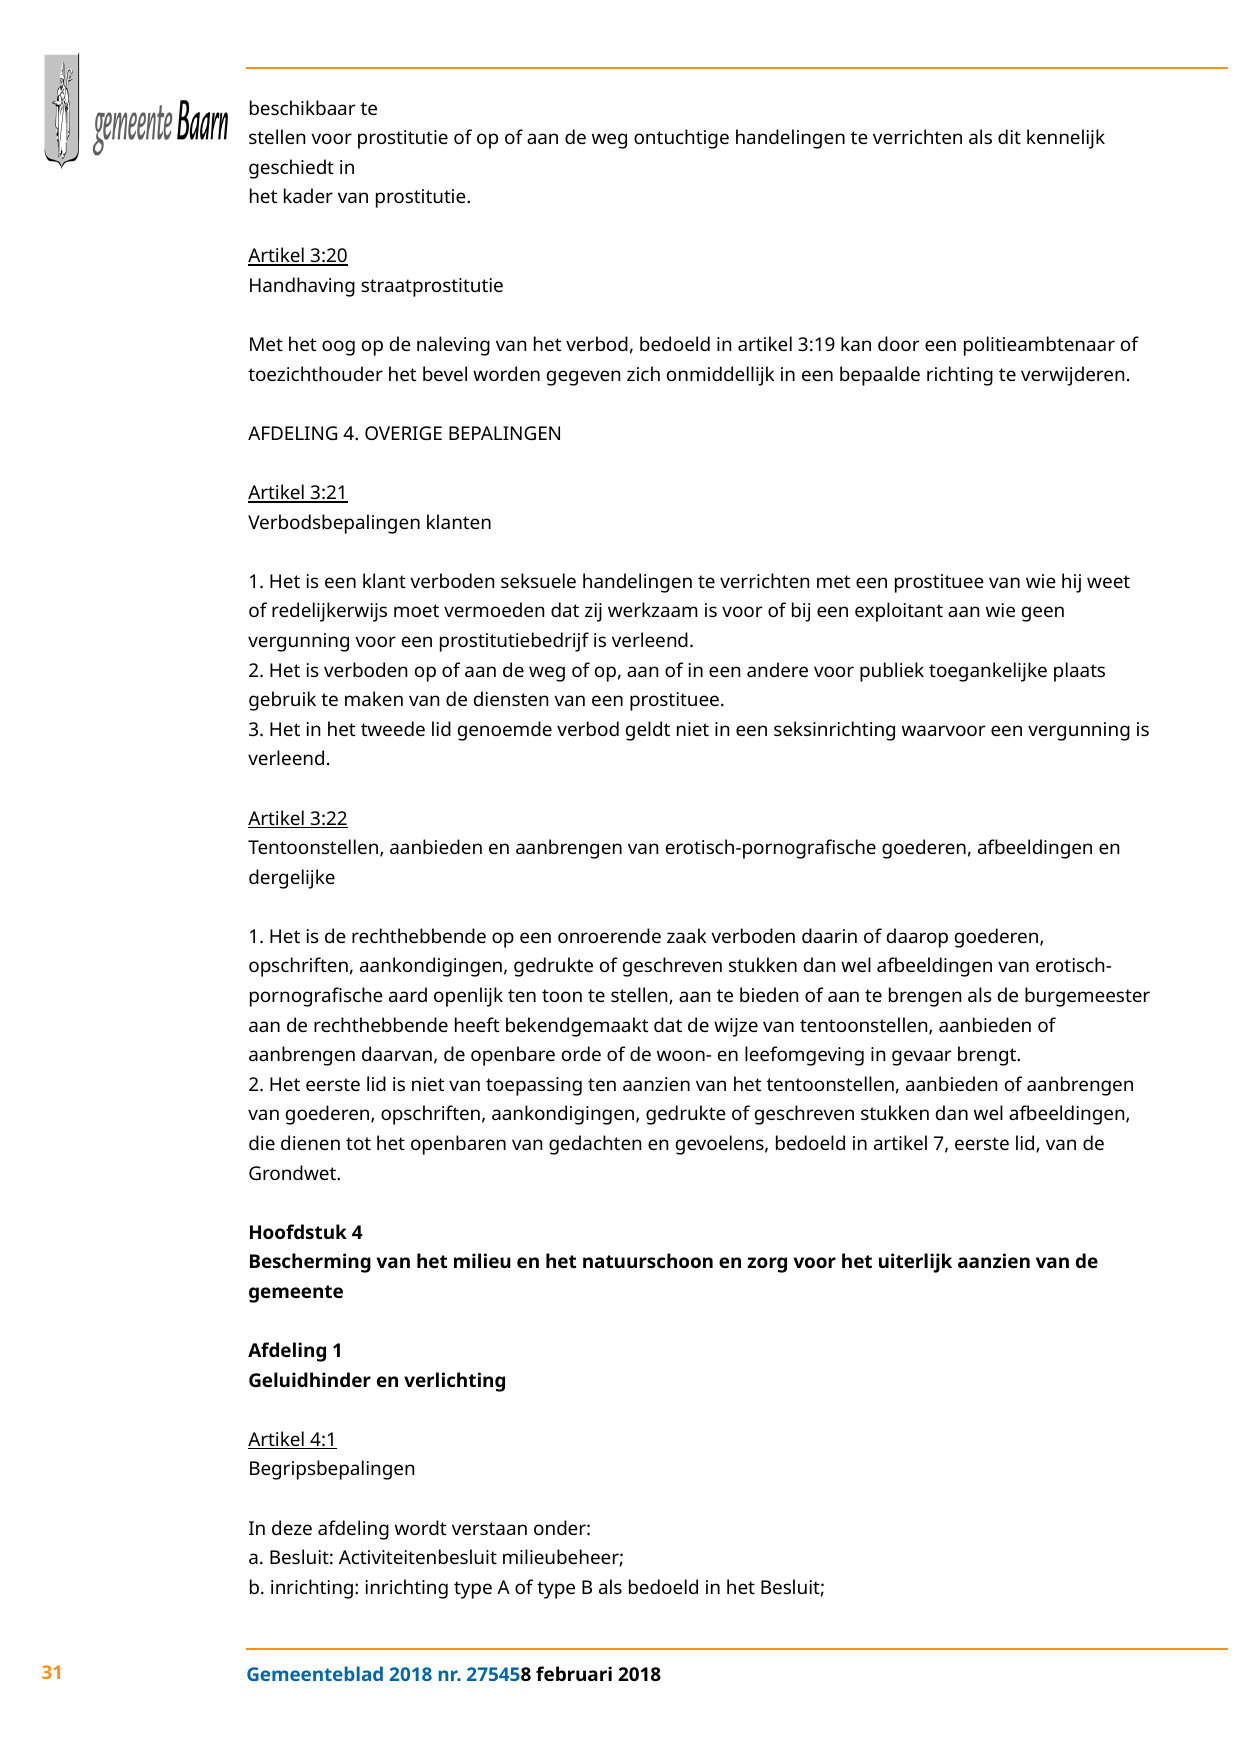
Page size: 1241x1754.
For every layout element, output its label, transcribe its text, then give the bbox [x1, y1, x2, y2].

text Hoofdstuk 4 [248, 1219, 1152, 1245]
text Begripsbepalingen [248, 1456, 1152, 1481]
text toezichthouder het bevel worden gegeven zich onmiddellijk in een bepaalde richting te verwijderen. [248, 361, 1152, 387]
text Bescherming van het milieu en het natuurschoon en zorg voor het uiterlijk aanzien van de gemeente [248, 1248, 1152, 1304]
text 3. Het in het tweede lid genoemde verbod geldt niet in een seksinrichting waarvoor een vergunning is verleend. [248, 716, 1152, 771]
text Artikel 3:20 [248, 243, 1152, 268]
text Geluidhinder en verlichting [248, 1367, 1152, 1393]
text 1. Het is de rechthebbende op een onroerende zaak verboden daarin of daarop goederen, opschriften, aankondigingen, gedrukte of geschreven stukken dan wel afbeeldingen van erotisch-pornografische aard openlijk ten toon te stellen, aan te bieden of aan te brengen als de burgemeester aan de rechthebbende heeft bekendgemaakt dat de wijze van tentoonstellen, aanbieden of aanbrengen daarvan, de openbare orde of de woon- en leefomgeving in gevaar brengt. [248, 923, 1152, 1067]
text Verbodsbepalingen klanten [248, 509, 1152, 535]
text Artikel 4:1 [248, 1426, 1152, 1452]
text Met het oog op de naleving van het verbod, bedoeld in artikel 3:19 kan door een politieambtenaar of [248, 331, 1152, 357]
text b. inrichting: inrichting type A of type B als bedoeld in het Besluit; [248, 1574, 1152, 1600]
text 1. Het is een klant verboden seksuele handelingen te verrichten met een prostituee van wie hij weet of redelijkerwijs moet vermoeden dat zij werkzaam is voor of bij een exploitant aan wie geen vergunning voor een prostitutiebedrijf is verleend. [248, 568, 1152, 653]
text Tentoonstellen, aanbieden en aanbrengen van erotisch-pornografische goederen, afbeeldingen en dergelijke [248, 834, 1152, 890]
text 2. Het is verboden op of aan de weg of op, aan of in een andere voor publiek toegankelijke plaats gebruik te maken van de diensten van een prostituee. [248, 657, 1152, 712]
text beschikbaar te [248, 95, 1152, 121]
text Artikel 3:22 [248, 805, 1152, 831]
text Afdeling 1 [248, 1337, 1152, 1363]
picture [41, 47, 231, 172]
text Handhaving straatprostitutie [248, 272, 1152, 298]
text stellen voor prostitutie of op of aan de weg ontuchtige handelingen te verrichten als dit kennelijk geschiedt in [248, 124, 1152, 180]
text 2. Het eerste lid is niet van toepassing ten aanzien van het tentoonstellen, aanbieden of aanbrengen van goederen, opschriften, aankondigingen, gedrukte of geschreven stukken dan wel afbeeldingen, die dienen tot het openbaren van gedachten en gevoelens, bedoeld in artikel 7, eerste lid, van de Grondwet. [248, 1071, 1152, 1186]
text het kader van prostitutie. [248, 183, 1152, 209]
text In deze afdeling wordt verstaan onder: [248, 1515, 1152, 1541]
text Artikel 3:21 [248, 479, 1152, 505]
text a. Besluit: Activiteitenbesluit milieubeheer; [248, 1544, 1152, 1570]
text AFDELING 4. OVERIGE BEPALINGEN [248, 420, 1152, 446]
